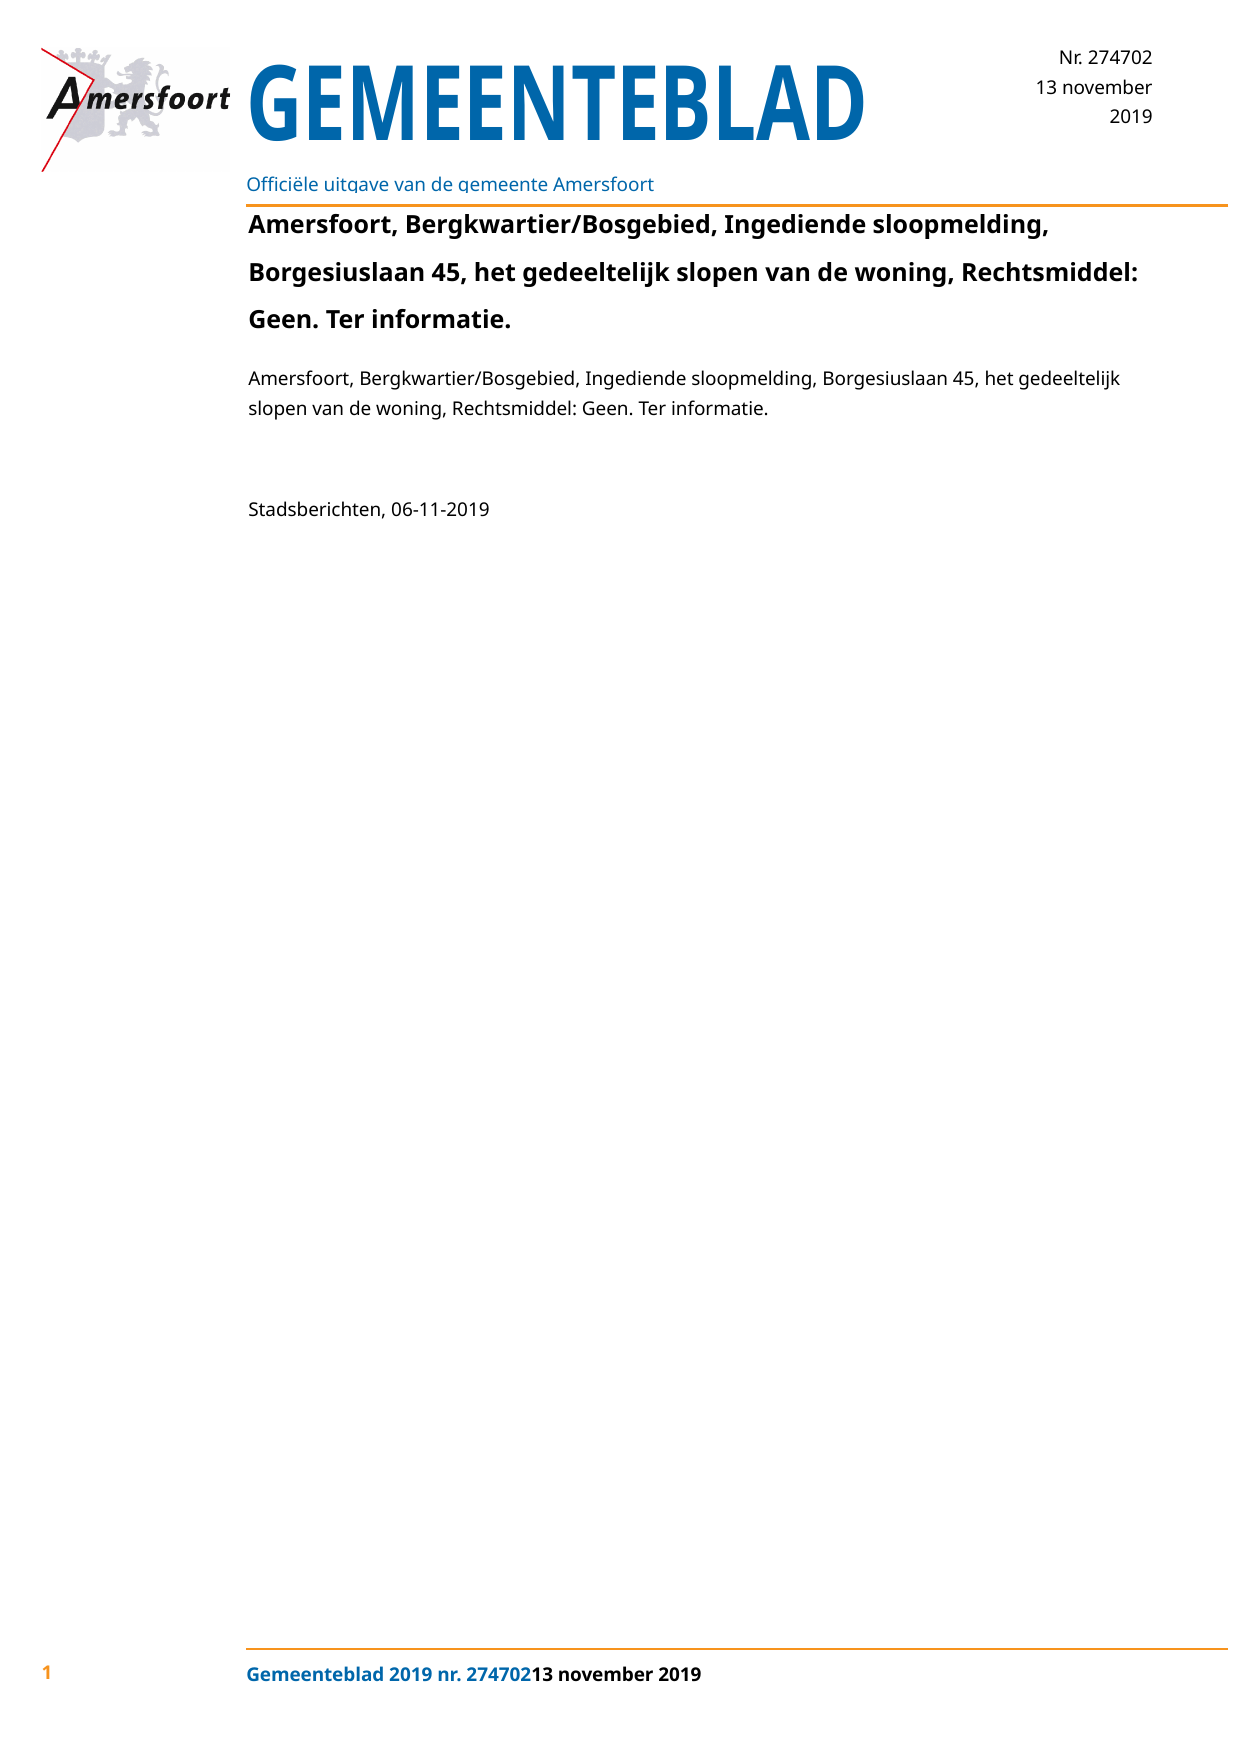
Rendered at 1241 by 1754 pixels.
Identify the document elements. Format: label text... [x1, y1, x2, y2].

text Stadsberichten, 06-11-2019 [248, 496, 1152, 522]
picture [41, 47, 231, 172]
text Amersfoort, Bergkwartier/Bosgebied, Ingediende sloopmelding, Borgesiuslaan 45, het gedeeltelijk slopen van de woning, Rechtsmiddel: Geen. Ter informatie. [248, 366, 1152, 421]
text Amersfoort, Bergkwartier/Bosgebied, Ingediende sloopmelding, Borgesiuslaan 45, het gedeeltelijk slopen van de woning, Rechtsmiddel: Geen. Ter informatie. [248, 207, 1152, 336]
